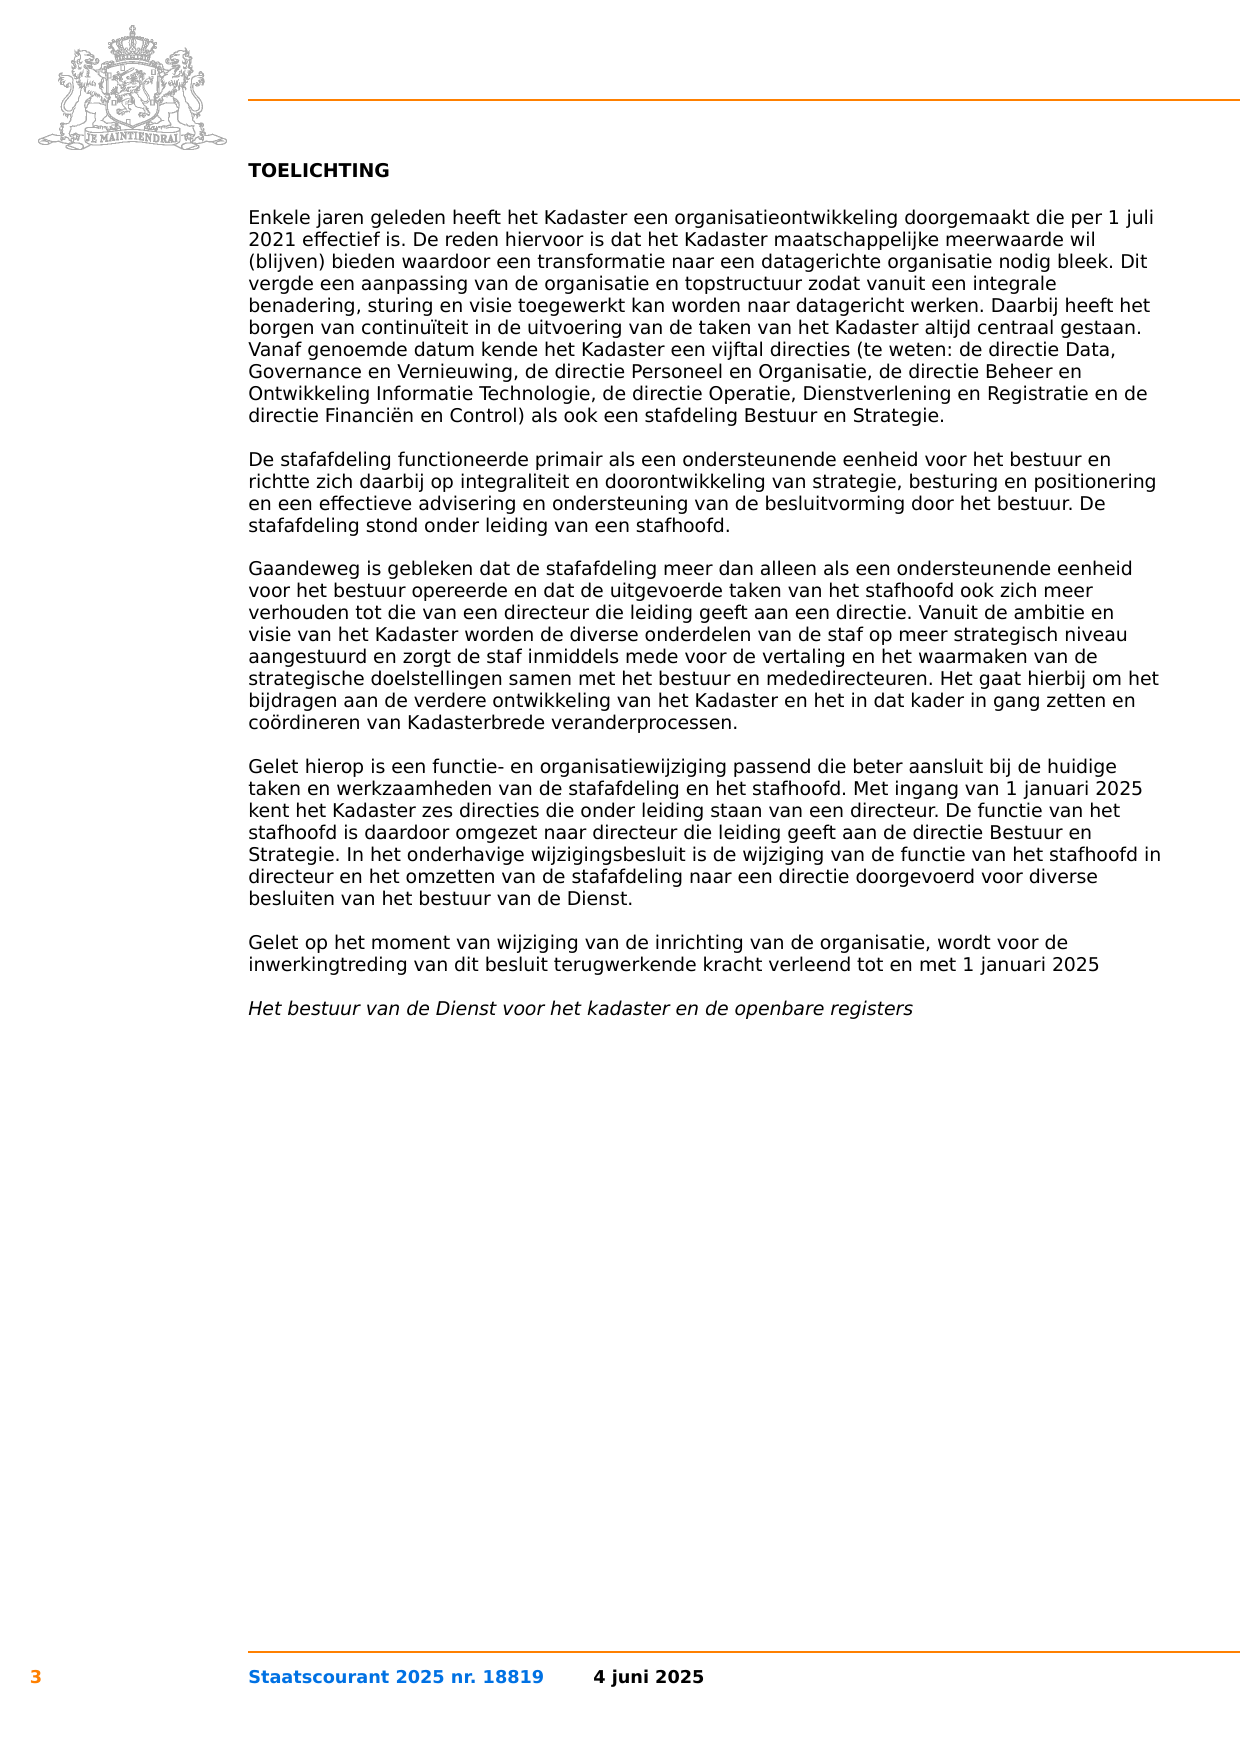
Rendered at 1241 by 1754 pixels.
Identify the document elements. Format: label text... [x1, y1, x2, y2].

subtitle TOELICHTING [248, 160, 1163, 182]
text Gaandeweg is gebleken dat de stafafdeling meer dan alleen als een ondersteunende eenheid voor het bestuur opereerde en dat de uitgevoerde taken van het stafhoofd ook zich meer verhouden tot die van een directeur die leiding geeft aan een directie. Vanuit de ambitie en visie van het Kadaster worden de diverse onderdelen van de staf op meer strategisch niveau aangestuurd en zorgt de staf inmiddels mede voor de vertaling en het waarmaken van de strategische doelstellingen samen met het bestuur en mededirecteuren. Het gaat hierbij om het bijdragen aan de verdere ontwikkeling van het Kadaster en het in dat kader in gang zetten en coördineren van Kadasterbrede veranderprocessen. [248, 558, 1163, 734]
text Het bestuur van de Dienst voor het kadaster en de openbare registers [248, 998, 1163, 1019]
picture [38, 25, 227, 150]
text Enkele jaren geleden heeft het Kadaster een organisatieontwikkeling doorgemaakt die per 1 juli 2021 effectief is. De reden hiervoor is dat het Kadaster maatschappelijke meerwaarde wil (blijven) bieden waardoor een transformatie naar een datagerichte organisatie nodig bleek. Dit vergde een aanpassing van de organisatie en topstructuur zodat vanuit een integrale benadering, sturing en visie toegewerkt kan worden naar datagericht werken. Daarbij heeft het borgen van continuïteit in de uitvoering van de taken van het Kadaster altijd centraal gestaan. Vanaf genoemde datum kende het Kadaster een vijftal directies (te weten: de directie Data, Governance en Vernieuwing, de directie Personeel en Organisatie, de directie Beheer en Ontwikkeling Informatie Technologie, de directie Operatie, Dienstverlening en Registratie en de directie Financiën en Control) als ook een stafdeling Bestuur en Strategie. [248, 207, 1163, 427]
text Gelet hierop is een functie- en organisatiewijziging passend die beter aansluit bij de huidige taken en werkzaamheden van de stafafdeling en het stafhoofd. Met ingang van 1 januari 2025 kent het Kadaster zes directies die onder leiding staan van een directeur. De functie van het stafhoofd is daardoor omgezet naar directeur die leiding geeft aan de directie Bestuur en Strategie. In het onderhavige wijzigingsbesluit is de wijziging van de functie van het stafhoofd in directeur en het omzetten van de stafafdeling naar een directie doorgevoerd voor diverse besluiten van het bestuur van de Dienst. [248, 756, 1163, 910]
text De stafafdeling functioneerde primair als een ondersteunende eenheid voor het bestuur en richtte zich daarbij op integraliteit en doorontwikkeling van strategie, besturing en positionering en een effectieve advisering en ondersteuning van de besluitvorming door het bestuur. De stafafdeling stond onder leiding van een stafhoofd. [248, 448, 1163, 536]
text Gelet op het moment van wijziging van de inrichting van de organisatie, wordt voor de inwerkingtreding van dit besluit terugwerkende kracht verleend tot en met 1 januari 2025 [248, 932, 1163, 976]
